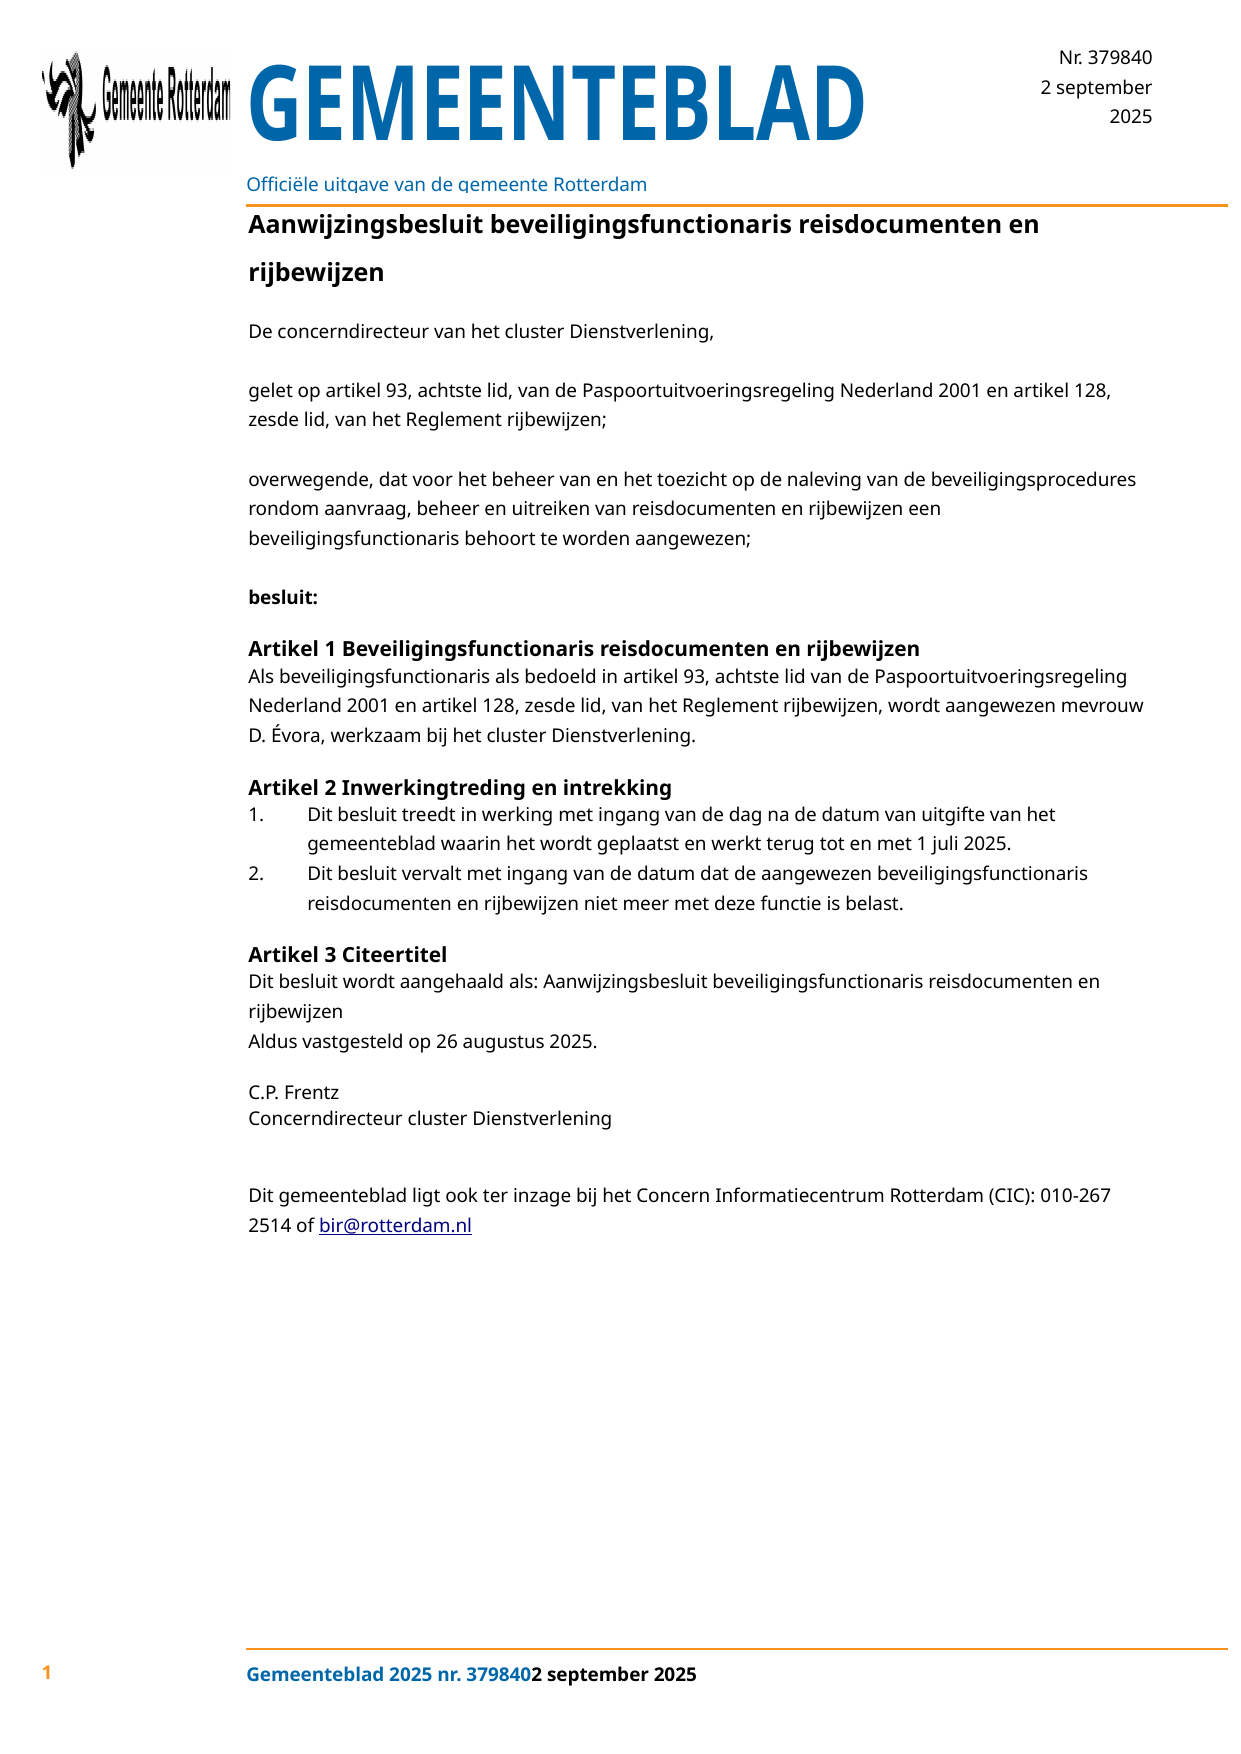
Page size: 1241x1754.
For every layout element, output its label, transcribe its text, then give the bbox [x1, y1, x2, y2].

text Artikel 3 Citeertitel [248, 940, 1152, 969]
text Artikel 2 Inwerkingtreding en intrekking [248, 773, 1152, 801]
text Dit besluit wordt aangehaald als: Aanwijzingsbesluit beveiligingsfunctionaris reisdocumenten en rijbewijzen [248, 969, 1152, 1024]
text gelet op artikel 93, achtste lid, van de Paspoortuitvoeringsregeling Nederland 2001 en artikel 128, zesde lid, van het Reglement rijbewijzen; [248, 377, 1152, 432]
list Dit besluit vervalt met ingang van de datum dat de aangewezen beveiligingsfunctionaris reisdocumenten en rijbewijzen niet meer met deze functie is belast. [248, 860, 1152, 916]
text overwegende, dat voor het beheer van en het toezicht op de naleving van de beveiligingsprocedures rondom aanvraag, beheer en uitreiken van reisdocumenten en rijbewijzen een beveiligingsfunctionaris behoort te worden aangewezen; [248, 466, 1152, 551]
text Aanwijzingsbesluit beveiligingsfunctionaris reisdocumenten en rijbewijzen [248, 207, 1152, 288]
text C.P. Frentz [248, 1079, 1152, 1105]
text De concerndirecteur van het cluster Dienstverlening, [248, 318, 1152, 344]
text Als beveiligingsfunctionaris als bedoeld in artikel 93, achtste lid van de Paspoortuitvoeringsregeling Nederland 2001 en artikel 128, zesde lid, van het Reglement rijbewijzen, wordt aangewezen mevrouw D. Évora, werkzaam bij het cluster Dienstverlening. [248, 663, 1152, 748]
text Artikel 1 Beveiligingsfunctionaris reisdocumenten en rijbewijzen [248, 634, 1152, 663]
text Aldus vastgesteld op 26 augustus 2025. [248, 1028, 1152, 1053]
text Concerndirecteur cluster Dienstverlening [248, 1105, 1152, 1131]
text besluit: [248, 584, 1152, 610]
picture [41, 47, 231, 172]
list Dit besluit treedt in werking met ingang van de dag na de datum van uitgifte van het gemeenteblad waarin het wordt geplaatst en werkt terug tot en met 1 juli 2025. [248, 801, 1152, 856]
text Dit gemeenteblad ligt ook ter inzage bij het Concern Informatiecentrum Rotterdam (CIC): 010-267 2514 of bir@rotterdam.nl [248, 1182, 1152, 1237]
